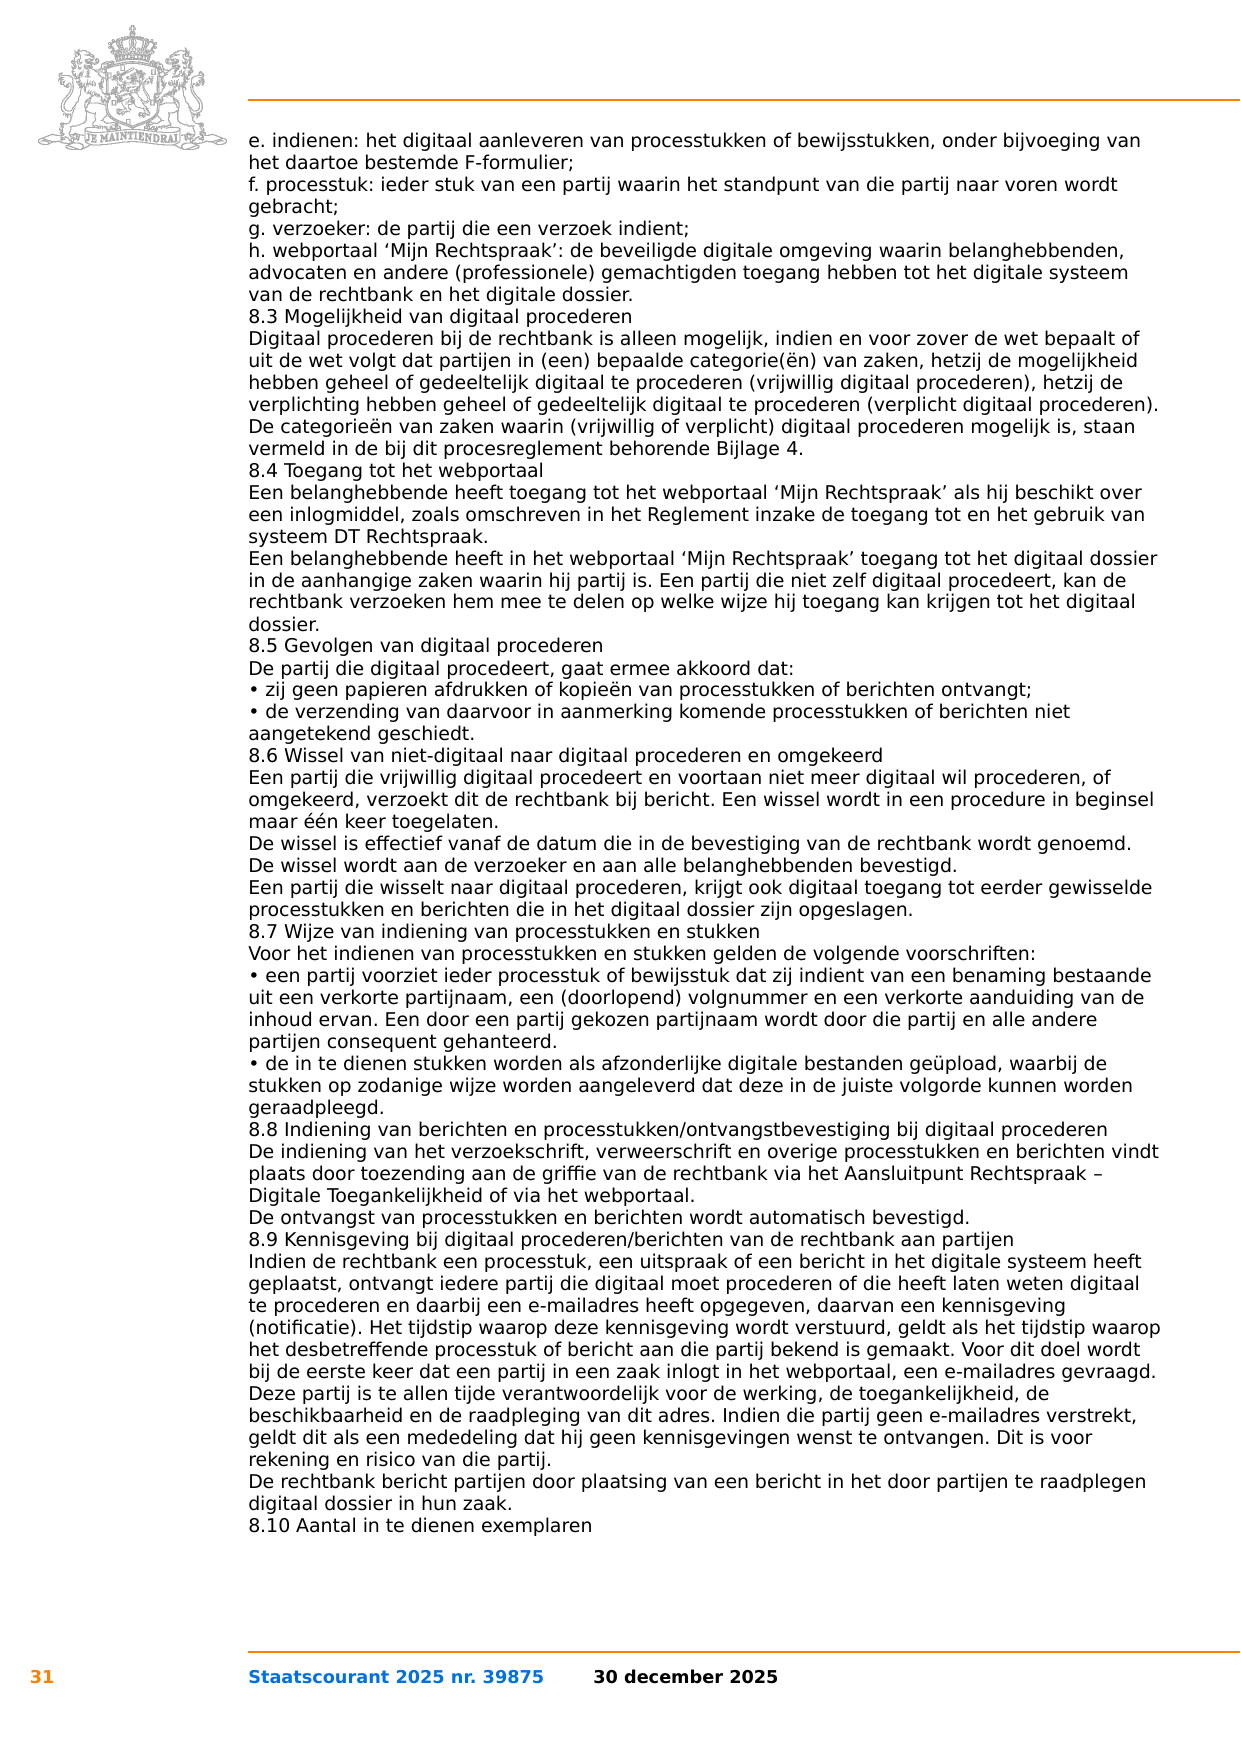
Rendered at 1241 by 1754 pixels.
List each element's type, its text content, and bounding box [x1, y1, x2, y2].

text • een partij voorziet ieder processtuk of bewijsstuk dat zij indient van een benaming bestaande uit een verkorte partijnaam, een (doorlopend) volgnummer en een verkorte aanduiding van de inhoud ervan. Een door een partij gekozen partijnaam wordt door die partij en alle andere partijen consequent gehanteerd. [248, 965, 1163, 1053]
text h. webportaal ‘Mijn Rechtspraak’: de beveiligde digitale omgeving waarin belanghebbenden, advocaten en andere (professionele) gemachtigden toegang hebben tot het digitale systeem van de rechtbank en het digitale dossier. [248, 240, 1163, 306]
text De partij die digitaal procedeert, gaat ermee akkoord dat: [248, 657, 1163, 679]
text Digitaal procederen bij de rechtbank is alleen mogelijk, indien en voor zover de wet bepaalt of uit de wet volgt dat partijen in (een) bepaalde categorie(ën) van zaken, hetzij de mogelijkheid hebben geheel of gedeeltelijk digitaal te procederen (vrijwillig digitaal procederen), hetzij de verplichting hebben geheel of gedeeltelijk digitaal te procederen (verplicht digitaal procederen). De categorieën van zaken waarin (vrijwillig of verplicht) digitaal procederen mogelijk is, staan vermeld in de bij dit procesreglement behorende Bijlage 4. [248, 328, 1163, 459]
picture [38, 25, 227, 150]
text Een belanghebbende heeft toegang tot het webportaal ‘Mijn Rechtspraak’ als hij beschikt over een inlogmiddel, zoals omschreven in het Reglement inzake de toegang tot en het gebruik van systeem DT Rechtspraak. [248, 482, 1163, 547]
text f. processtuk: ieder stuk van een partij waarin het standpunt van die partij naar voren wordt gebracht; [248, 174, 1163, 218]
text Een partij die wisselt naar digitaal procederen, krijgt ook digitaal toegang tot eerder gewisselde processtukken en berichten die in het digitaal dossier zijn opgeslagen. [248, 877, 1163, 921]
text 8.4 Toegang tot het webportaal [248, 459, 1163, 482]
text 8.8 Indiening van berichten en processtukken/ontvangstbevestiging bij digitaal procederen [248, 1119, 1163, 1141]
text Een belanghebbende heeft in het webportaal ‘Mijn Rechtspraak’ toegang tot het digitaal dossier in de aanhangige zaken waarin hij partij is. Een partij die niet zelf digitaal procedeert, kan de rechtbank verzoeken hem mee te delen op welke wijze hij toegang kan krijgen tot het digitaal dossier. [248, 547, 1163, 635]
text 8.6 Wissel van niet-digitaal naar digitaal procederen en omgekeerd [248, 745, 1163, 767]
text Indien de rechtbank een processtuk, een uitspraak of een bericht in het digitale systeem heeft geplaatst, ontvangt iedere partij die digitaal moet procederen of die heeft laten weten digitaal te procederen en daarbij een e-mailadres heeft opgegeven, daarvan een kennisgeving (notificatie). Het tijdstip waarop deze kennisgeving wordt verstuurd, geldt als het tijdstip waarop het desbetreffende processtuk of bericht aan die partij bekend is gemaakt. Voor dit doel wordt bij de eerste keer dat een partij in een zaak inlogt in het webportaal, een e-mailadres gevraagd. Deze partij is te allen tijde verantwoordelijk voor de werking, de toegankelijkheid, de beschikbaarheid en de raadpleging van dit adres. Indien die partij geen e-mailadres verstrekt, geldt dit als een mededeling dat hij geen kennisgevingen wenst te ontvangen. Dit is voor rekening en risico van die partij. [248, 1251, 1163, 1471]
text • zij geen papieren afdrukken of kopieën van processtukken of berichten ontvangt; [248, 679, 1163, 701]
text 8.7 Wijze van indiening van processtukken en stukken [248, 921, 1163, 943]
text 8.9 Kennisgeving bij digitaal procederen/berichten van de rechtbank aan partijen [248, 1229, 1163, 1251]
text • de verzending van daarvoor in aanmerking komende processtukken of berichten niet aangetekend geschiedt. [248, 701, 1163, 745]
text 8.10 Aantal in te dienen exemplaren [248, 1514, 1163, 1537]
text De ontvangst van processtukken en berichten wordt automatisch bevestigd. [248, 1207, 1163, 1229]
text g. verzoeker: de partij die een verzoek indient; [248, 218, 1163, 240]
text Voor het indienen van processtukken en stukken gelden de volgende voorschriften: [248, 943, 1163, 965]
text Een partij die vrijwillig digitaal procedeert en voortaan niet meer digitaal wil procederen, of omgekeerd, verzoekt dit de rechtbank bij bericht. Een wissel wordt in een procedure in beginsel maar één keer toegelaten. [248, 767, 1163, 833]
text De rechtbank bericht partijen door plaatsing van een bericht in het door partijen te raadplegen digitaal dossier in hun zaak. [248, 1471, 1163, 1514]
text 8.3 Mogelijkheid van digitaal procederen [248, 306, 1163, 328]
text • de in te dienen stukken worden als afzonderlijke digitale bestanden geüpload, waarbij de stukken op zodanige wijze worden aangeleverd dat deze in de juiste volgorde kunnen worden geraadpleegd. [248, 1053, 1163, 1119]
text 8.5 Gevolgen van digitaal procederen [248, 635, 1163, 657]
text De indiening van het verzoekschrift, verweerschrift en overige processtukken en berichten vindt plaats door toezending aan de griffie van de rechtbank via het Aansluitpunt Rechtspraak – Digitale Toegankelijkheid of via het webportaal. [248, 1141, 1163, 1207]
text De wissel is effectief vanaf de datum die in de bevestiging van de rechtbank wordt genoemd. De wissel wordt aan de verzoeker en aan alle belanghebbenden bevestigd. [248, 833, 1163, 877]
text e. indienen: het digitaal aanleveren van processtukken of bewijsstukken, onder bijvoeging van het daartoe bestemde F-formulier; [248, 130, 1163, 174]
